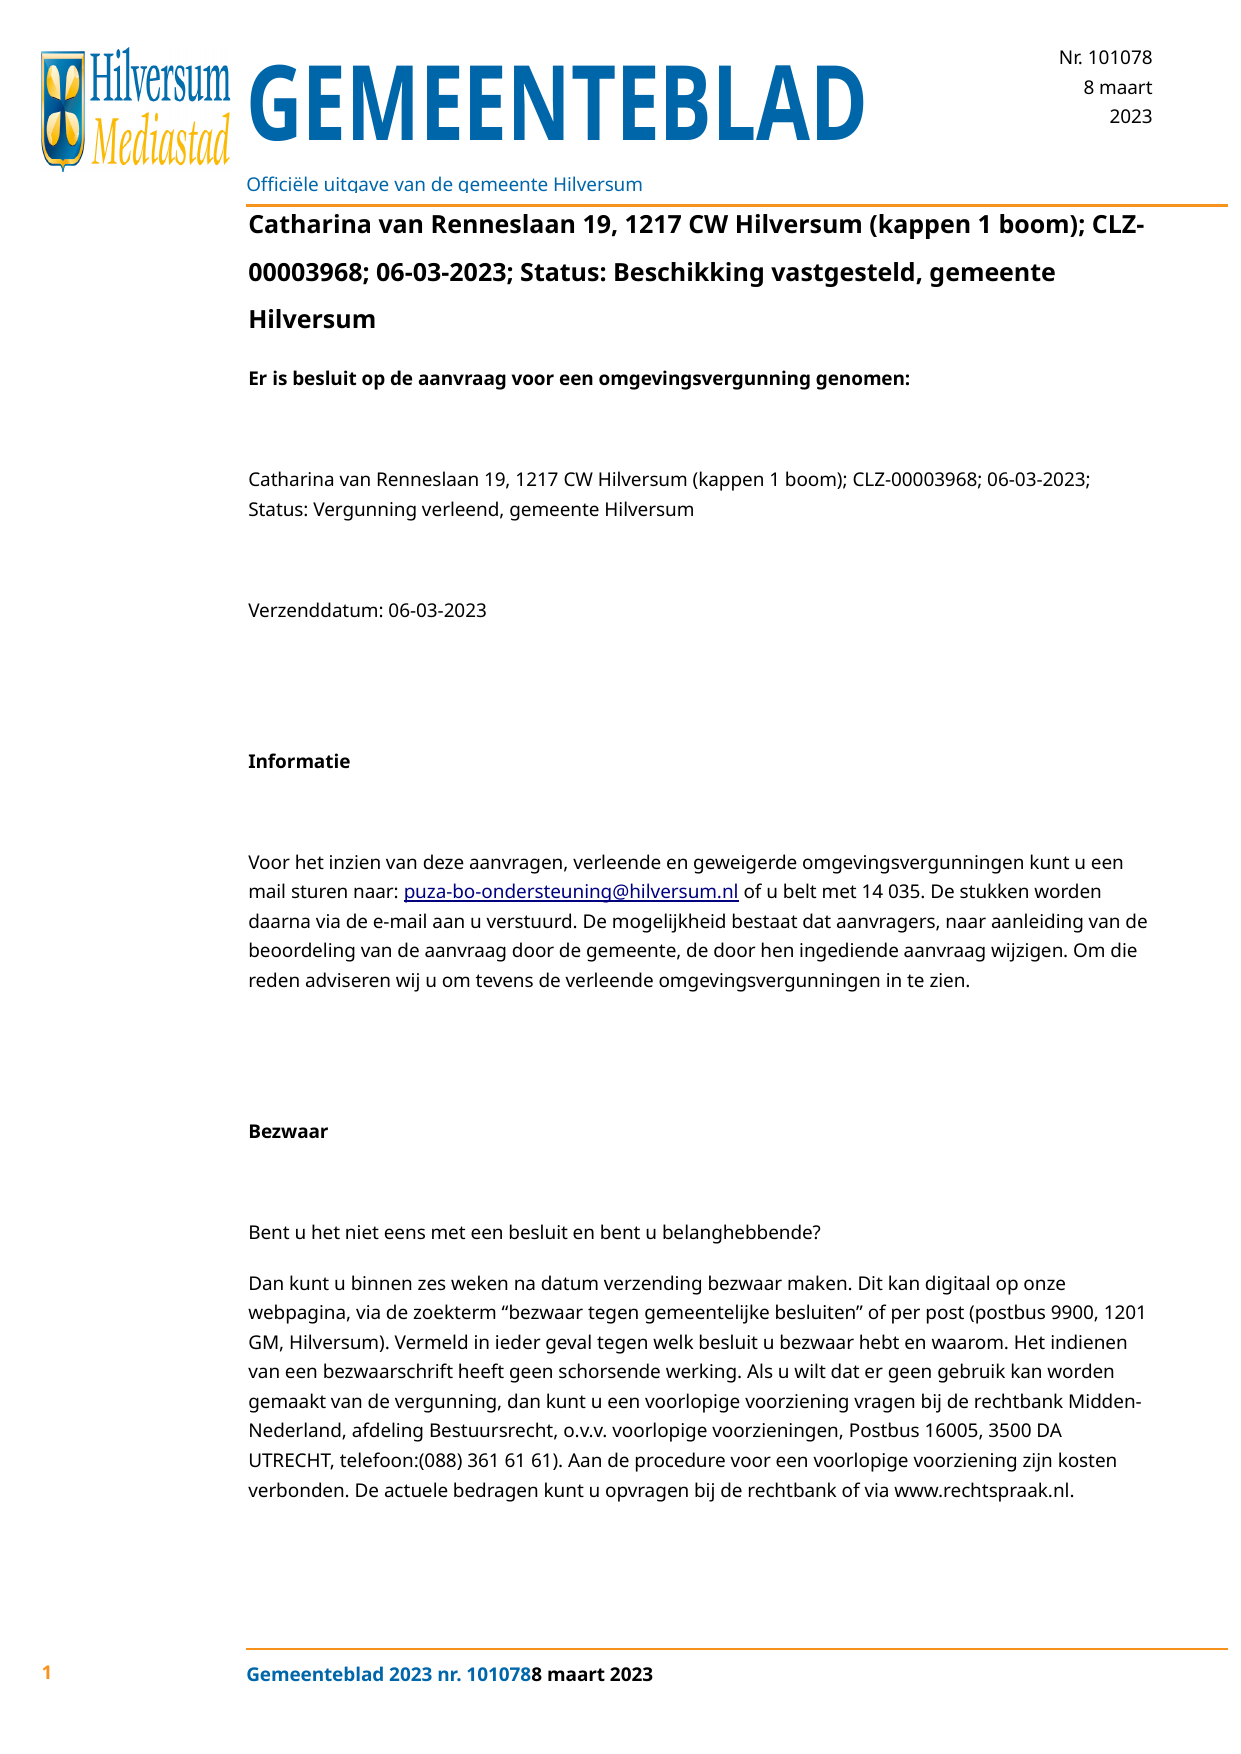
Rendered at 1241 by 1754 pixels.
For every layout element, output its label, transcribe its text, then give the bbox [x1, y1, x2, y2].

text Voor het inzien van deze aanvragen, verleende en geweigerde omgevingsvergunningen kunt u een mail sturen naar: puza-bo-ondersteuning@hilversum.nl of u belt met 14 035. De stukken worden daarna via de e-mail aan u verstuurd. De mogelijkheid bestaat dat aanvragers, naar aanleiding van de beoordeling van de aanvraag door de gemeente, de door hen ingediende aanvraag wijzigen. Om die reden adviseren wij u om tevens de verleende omgevingsvergunningen in te zien. [248, 849, 1152, 993]
text Bent u het niet eens met een besluit en bent u belanghebbende? [248, 1219, 1152, 1245]
text Informatie [248, 748, 1152, 774]
text Dan kunt u binnen zes weken na datum verzending bezwaar maken. Dit kan digitaal op onze webpagina, via de zoekterm “bezwaar tegen gemeentelijke besluiten” of per post (postbus 9900, 1201 GM, Hilversum). Vermeld in ieder geval tegen welk besluit u bezwaar hebt en waarom. Het indienen van een bezwaarschrift heeft geen schorsende werking. Als u wilt dat er geen gebruik kan worden gemaakt van de vergunning, dan kunt u een voorlopige voorziening vragen bij de rechtbank Midden-Nederland, afdeling Bestuursrecht, o.v.v. voorlopige voorzieningen, Postbus 16005, 3500 DA UTRECHT, telefoon:(088) 361 61 61). Aan de procedure voor een voorlopige voorziening zijn kosten verbonden. De actuele bedragen kunt u opvragen bij de rechtbank of via www.rechtspraak.nl. [248, 1270, 1152, 1502]
text Verzenddatum: 06-03-2023 [248, 597, 1152, 622]
text Er is besluit op de aanvraag voor een omgevingsvergunning genomen: [248, 366, 1152, 391]
text Bezwaar [248, 1118, 1152, 1144]
picture [41, 47, 231, 172]
text Catharina van Renneslaan 19, 1217 CW Hilversum (kappen 1 boom); CLZ-00003968; 06-03-2023; Status: Beschikking vastgesteld, gemeente Hilversum [248, 207, 1152, 336]
text Catharina van Renneslaan 19, 1217 CW Hilversum (kappen 1 boom); CLZ-00003968; 06-03-2023; Status: Vergunning verleend, gemeente Hilversum [248, 466, 1152, 522]
